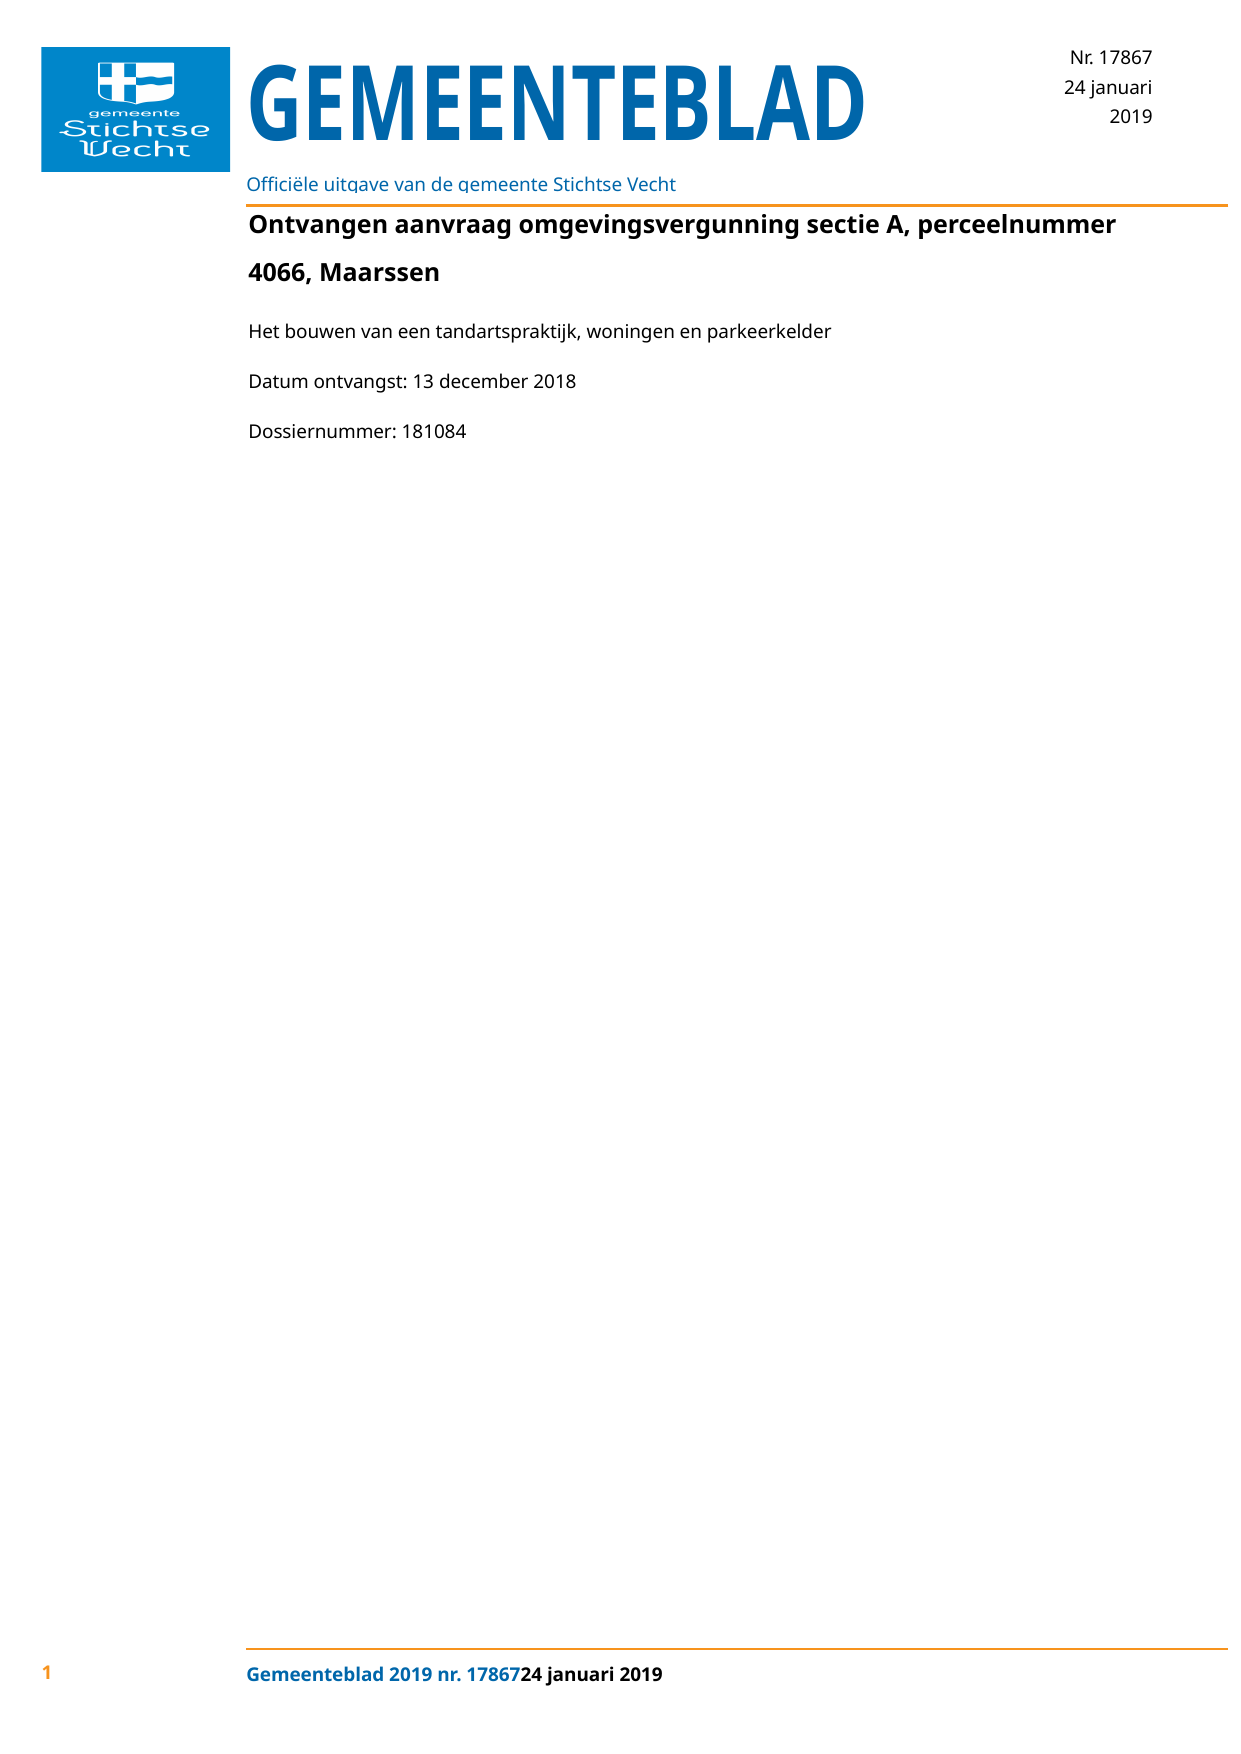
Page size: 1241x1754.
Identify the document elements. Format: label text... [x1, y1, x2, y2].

text Dossiernummer: 181084 [248, 419, 1152, 444]
text Ontvangen aanvraag omgevingsvergunning sectie A, perceelnummer 4066, Maarssen [248, 207, 1152, 288]
picture [99, 63, 135, 101]
text Het bouwen van een tandartspraktijk, woningen en parkeerkelder [248, 318, 1152, 344]
text Datum ontvangst: 13 december 2018 [248, 368, 1152, 394]
picture [137, 63, 174, 103]
